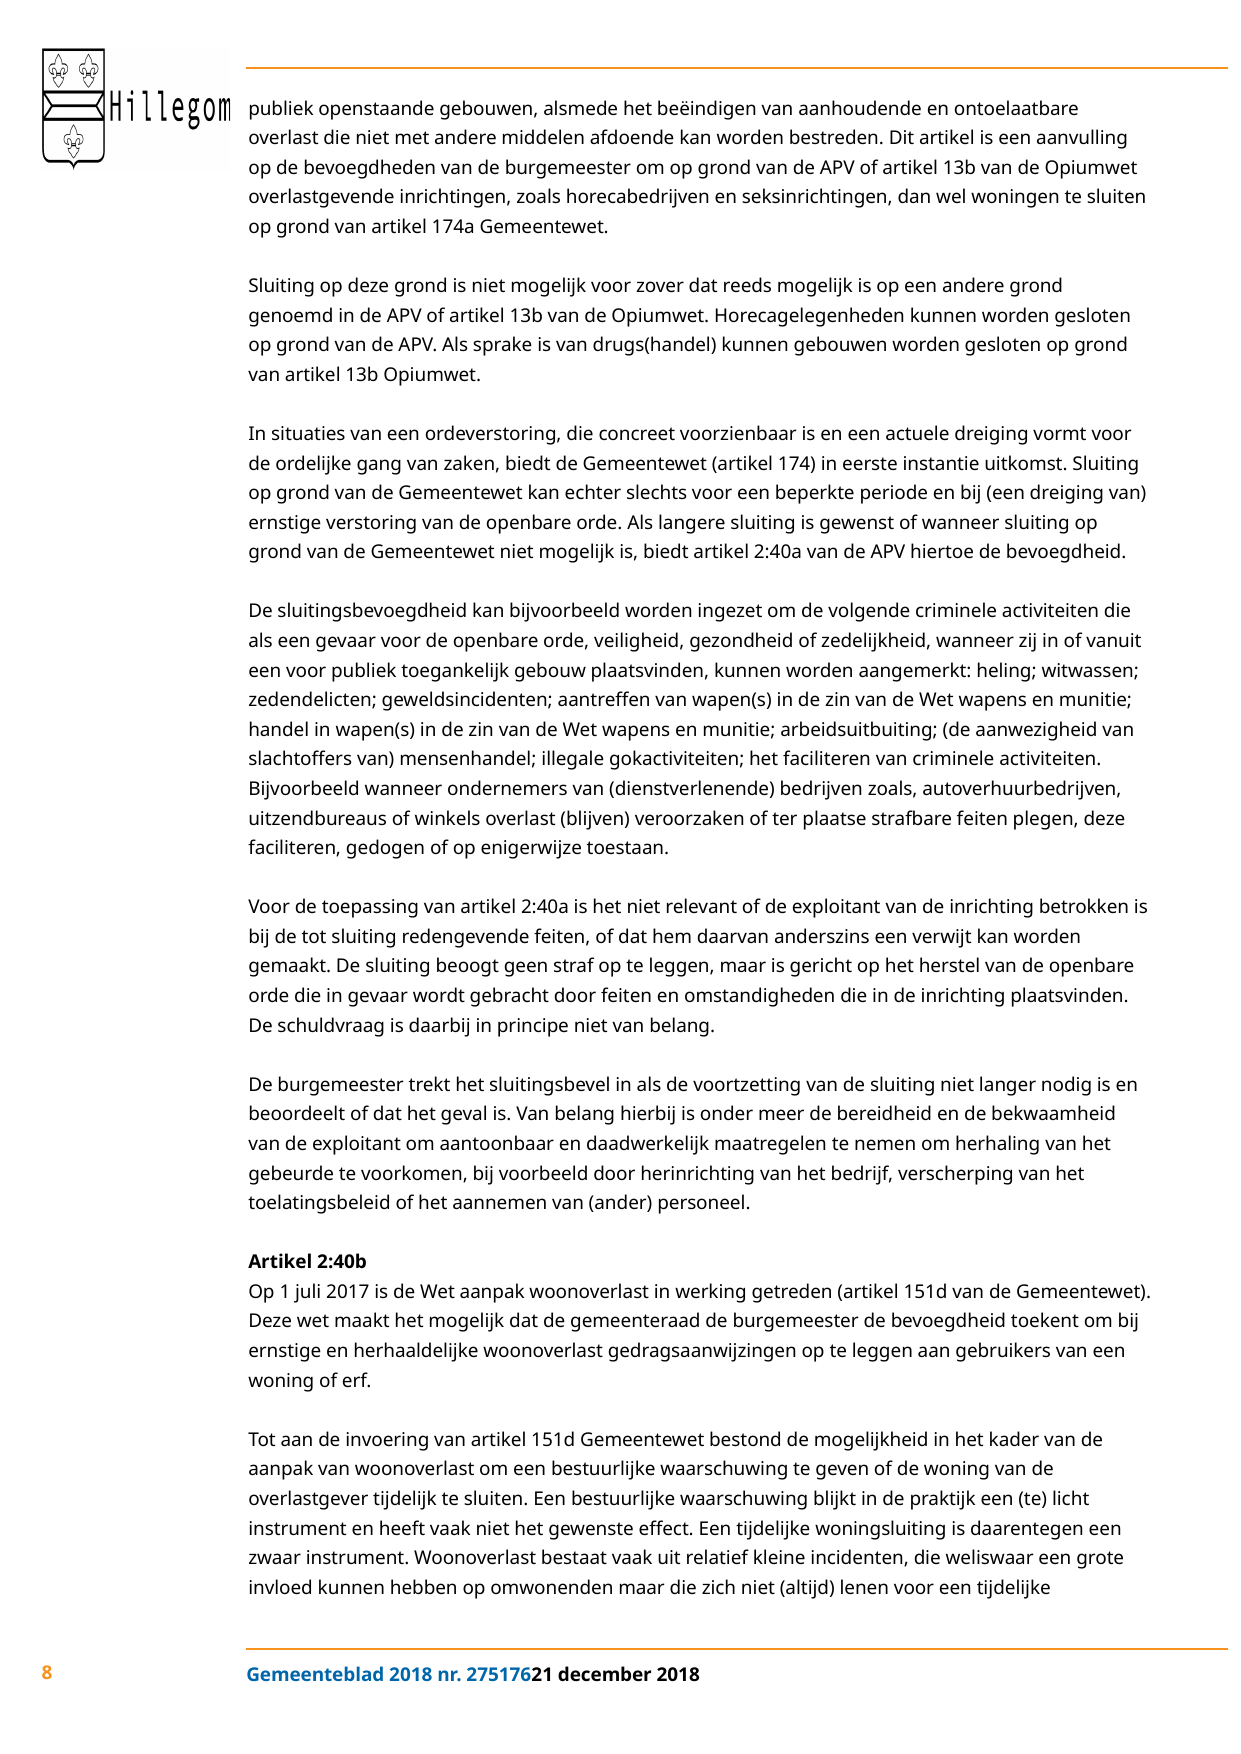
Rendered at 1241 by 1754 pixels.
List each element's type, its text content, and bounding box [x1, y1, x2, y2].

text publiek openstaande gebouwen, alsmede het beëindigen van aanhoudende en ontoelaatbare overlast die niet met andere middelen afdoende kan worden bestreden. Dit artikel is een aanvulling op de bevoegdheden van de burgemeester om op grond van de APV of artikel 13b van de Opiumwet overlastgevende inrichtingen, zoals horecabedrijven en seksinrichtingen, dan wel woningen te sluiten op grond van artikel 174a Gemeentewet. [248, 95, 1152, 239]
text Tot aan de invoering van artikel 151d Gemeentewet bestond de mogelijkheid in het kader van de aanpak van woonoverlast om een bestuurlijke waarschuwing te geven of de woning van de overlastgever tijdelijk te sluiten. Een bestuurlijke waarschuwing blijkt in de praktijk een (te) licht instrument en heeft vaak niet het gewenste effect. Een tijdelijke woningsluiting is daarentegen een zwaar instrument. Woonoverlast bestaat vaak uit relatief kleine incidenten, die weliswaar een grote invloed kunnen hebben op omwonenden maar die zich niet (altijd) lenen voor een tijdelijke [248, 1426, 1152, 1600]
text De burgemeester trekt het sluitingsbevel in als de voortzetting van de sluiting niet langer nodig is en beoordeelt of dat het geval is. Van belang hierbij is onder meer de bereidheid en de bekwaamheid van de exploitant om aantoonbaar en daadwerkelijk maatregelen te nemen om herhaling van het gebeurde te voorkomen, bij voorbeeld door herinrichting van het bedrijf, verscherping van het toelatingsbeleid of het aannemen van (ander) personeel. [248, 1071, 1152, 1215]
text Sluiting op deze grond is niet mogelijk voor zover dat reeds mogelijk is op een andere grond genoemd in de APV of artikel 13b van de Opiumwet. Horecagelegenheden kunnen worden gesloten op grond van de APV. Als sprake is van drugs(handel) kunnen gebouwen worden gesloten op grond van artikel 13b Opiumwet. [248, 272, 1152, 387]
picture [41, 47, 231, 172]
text Artikel 2:40b [248, 1248, 1152, 1274]
text Op 1 juli 2017 is de Wet aanpak woonoverlast in werking getreden (artikel 151d van de Gemeentewet). Deze wet maakt het mogelijk dat de gemeenteraad de burgemeester de bevoegdheid toekent om bij ernstige en herhaaldelijke woonoverlast gedragsaanwijzingen op te leggen aan gebruikers van een woning of erf. [248, 1278, 1152, 1393]
text In situaties van een ordeverstoring, die concreet voorzienbaar is en een actuele dreiging vormt voor de ordelijke gang van zaken, biedt de Gemeentewet (artikel 174) in eerste instantie uitkomst. Sluiting op grond van de Gemeentewet kan echter slechts voor een beperkte periode en bij (een dreiging van) ernstige verstoring van de openbare orde. Als langere sluiting is gewenst of wanneer sluiting op grond van de Gemeentewet niet mogelijk is, biedt artikel 2:40a van de APV hiertoe de bevoegdheid. [248, 420, 1152, 564]
text De sluitingsbevoegdheid kan bijvoorbeeld worden ingezet om de volgende criminele activiteiten die als een gevaar voor de openbare orde, veiligheid, gezondheid of zedelijkheid, wanneer zij in of vanuit een voor publiek toegankelijk gebouw plaatsvinden, kunnen worden aangemerkt: heling; witwassen; zedendelicten; geweldsincidenten; aantreffen van wapen(s) in de zin van de Wet wapens en munitie; handel in wapen(s) in de zin van de Wet wapens en munitie; arbeidsuitbuiting; (de aanwezigheid van slachtoffers van) mensenhandel; illegale gokactiviteiten; het faciliteren van criminele activiteiten. Bijvoorbeeld wanneer ondernemers van (dienstverlenende) bedrijven zoals, autoverhuurbedrijven, uitzendbureaus of winkels overlast (blijven) veroorzaken of ter plaatse strafbare feiten plegen, deze faciliteren, gedogen of op enigerwijze toestaan. [248, 598, 1152, 860]
text Voor de toepassing van artikel 2:40a is het niet relevant of de exploitant van de inrichting betrokken is bij de tot sluiting redengevende feiten, of dat hem daarvan anderszins een verwijt kan worden gemaakt. De sluiting beoogt geen straf op te leggen, maar is gericht op het herstel van de openbare orde die in gevaar wordt gebracht door feiten en omstandigheden die in de inrichting plaatsvinden. De schuldvraag is daarbij in principe niet van belang. [248, 893, 1152, 1038]
